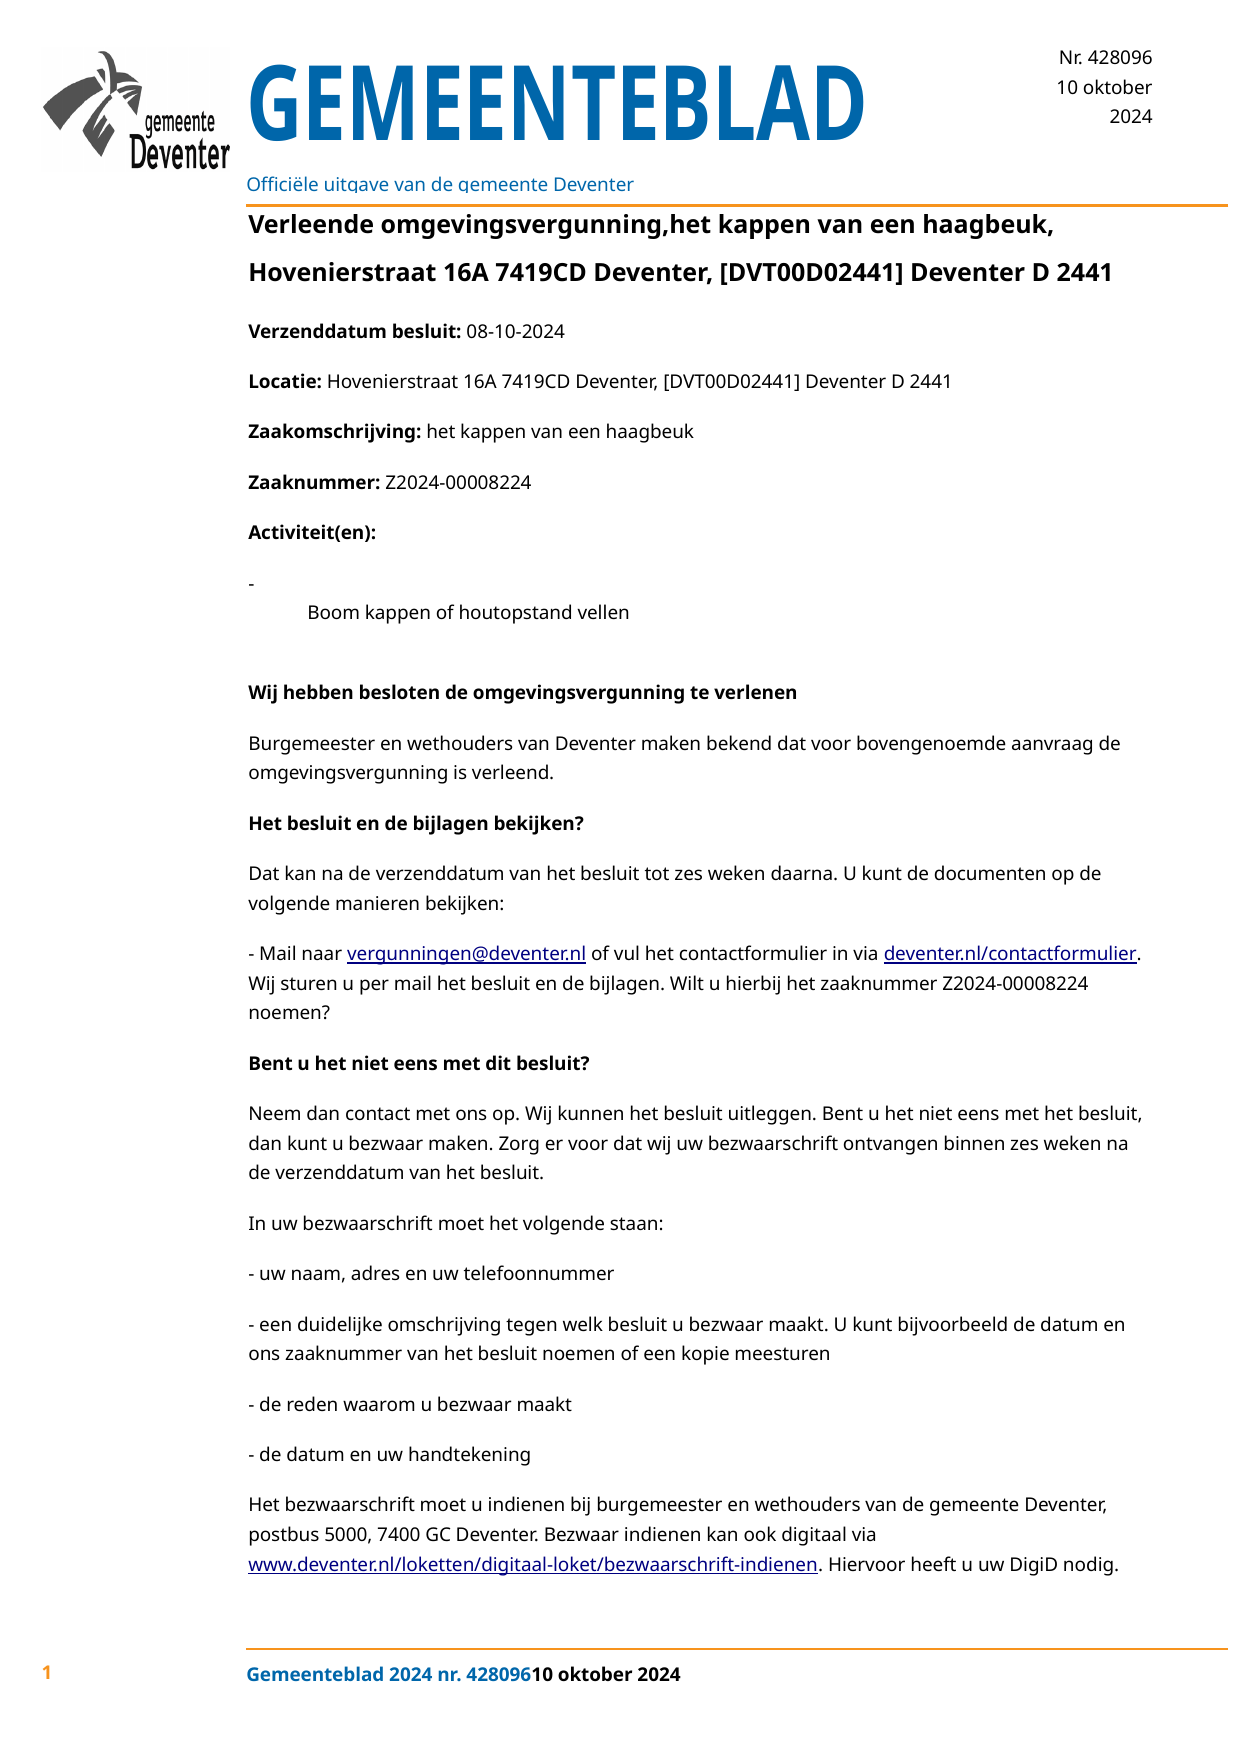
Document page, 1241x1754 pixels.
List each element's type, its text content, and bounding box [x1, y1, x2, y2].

text Verleende omgevingsvergunning,het kappen van een haagbeuk, Hovenierstraat 16A 7419CD Deventer, [DVT00D02441] Deventer D 2441 [248, 207, 1152, 288]
text - Mail naar vergunningen@deventer.nl of vul het contactformulier in via deventer.nl/contactformulier. Wij sturen u per mail het besluit en de bijlagen. Wilt u hierbij het zaaknummer Z2024-00008224 noemen? [248, 940, 1152, 1025]
text - de datum en uw handtekening [248, 1441, 1152, 1467]
text In uw bezwaarschrift moet het volgende staan: [248, 1210, 1152, 1236]
text Het bezwaarschrift moet u indienen bij burgemeester en wethouders van de gemeente Deventer, postbus 5000, 7400 GC Deventer. Bezwaar indienen kan ook digitaal via www.deventer.nl/loketten/digitaal-loket/bezwaarschrift-indienen. Hiervoor heeft u uw DigiD nodig. [248, 1492, 1152, 1577]
text Zaakomschrijving: het kappen van een haagbeuk [248, 419, 1152, 444]
text Verzenddatum besluit: 08-10-2024 [248, 318, 1152, 344]
text Locatie: Hovenierstraat 16A 7419CD Deventer, [DVT00D02441] Deventer D 2441 [248, 368, 1152, 394]
text Wij hebben besloten de omgevingsvergunning te verlenen [248, 679, 1152, 705]
text Dat kan na de verzenddatum van het besluit tot zes weken daarna. U kunt de documenten op de volgende manieren bekijken: [248, 860, 1152, 916]
text Neem dan contact met ons op. Wij kunnen het besluit uitleggen. Bent u het niet eens met het besluit, dan kunt u bezwaar maken. Zorg er voor dat wij uw bezwaarschrift ontvangen binnen zes weken na de verzenddatum van het besluit. [248, 1100, 1152, 1185]
text - de reden waarom u bezwaar maakt [248, 1391, 1152, 1417]
text Activiteit(en): [248, 519, 1152, 545]
picture [41, 47, 231, 172]
text Zaaknummer: Z2024-00008224 [248, 469, 1152, 495]
text Burgemeester en wethouders van Deventer maken bekend dat voor bovengenoemde aanvraag de omgevingsvergunning is verleend. [248, 730, 1152, 785]
text Bent u het niet eens met dit besluit? [248, 1050, 1152, 1076]
text - een duidelijke omschrijving tegen welk besluit u bezwaar maakt. U kunt bijvoorbeeld de datum en ons zaaknummer van het besluit noemen of een kopie meesturen [248, 1311, 1152, 1366]
text Het besluit en de bijlagen bekijken? [248, 810, 1152, 836]
text - uw naam, adres en uw telefoonnummer [248, 1260, 1152, 1286]
list Boom kappen of houtopstand vellen [248, 599, 1152, 625]
